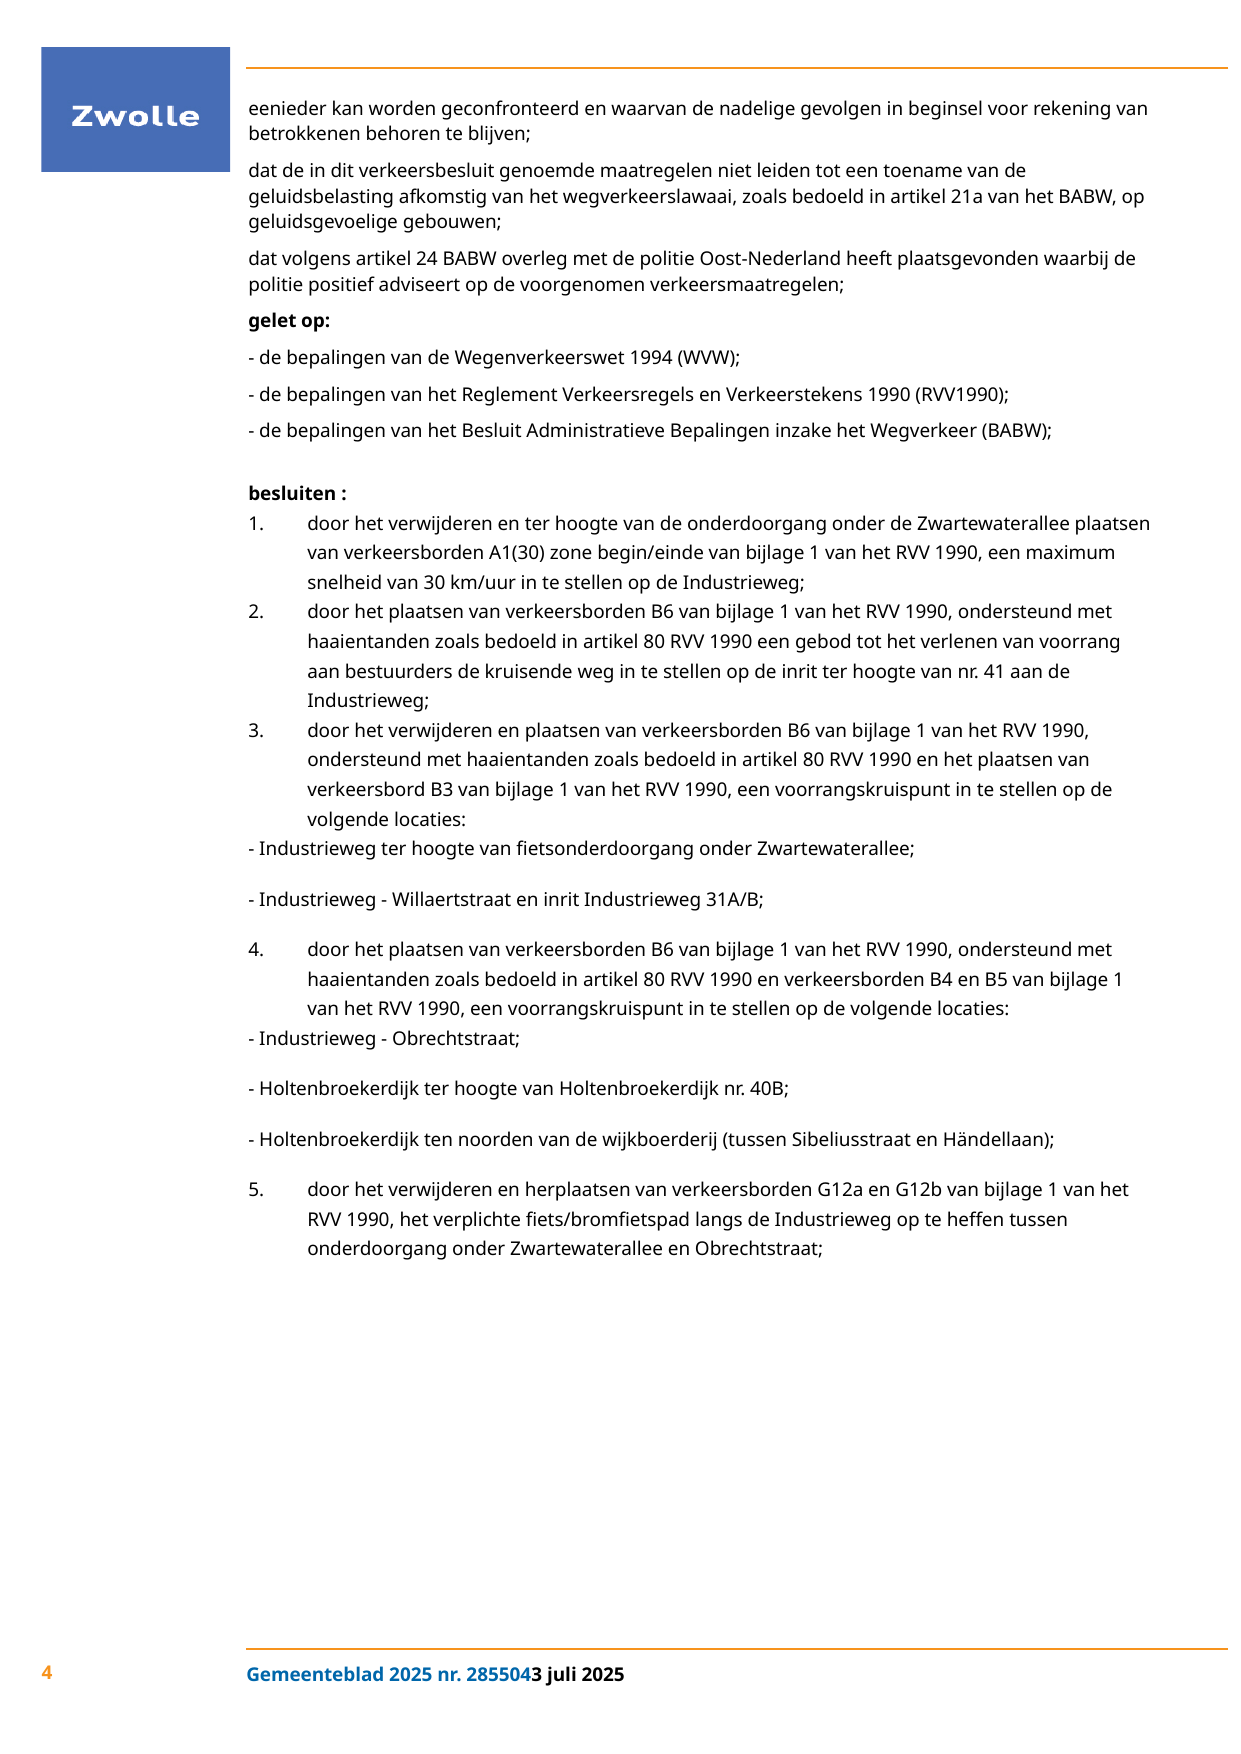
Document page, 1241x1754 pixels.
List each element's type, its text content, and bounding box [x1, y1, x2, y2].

text - Industrieweg ter hoogte van fietsonderdoorgang onder Zwartewaterallee; [248, 835, 1152, 861]
list door het verwijderen en plaatsen van verkeersborden B6 van bijlage 1 van het RVV 1990, ondersteund met haaientanden zoals bedoeld in artikel 80 RVV 1990 en het plaatsen van verkeersbord B3 van bijlage 1 van het RVV 1990, een voorrangskruispunt in te stellen op de volgende locaties: [248, 717, 1152, 832]
text gelet op: [248, 308, 1152, 333]
text - Industrieweg - Willaertstraat en inrit Industrieweg 31A/B; [248, 886, 1152, 912]
text - Industrieweg - Obrechtstraat; [248, 1025, 1152, 1051]
list door het verwijderen en ter hoogte van de onderdoorgang onder de Zwartewaterallee plaatsen van verkeersborden A1(30) zone begin/einde van bijlage 1 van het RVV 1990, een maximum snelheid van 30 km/uur in te stellen op de Industrieweg; [248, 510, 1152, 595]
text - Holtenbroekerdijk ter hoogte van Holtenbroekerdijk nr. 40B; [248, 1075, 1152, 1101]
text eenieder kan worden geconfronteerd en waarvan de nadelige gevolgen in beginsel voor rekening van betrokkenen behoren te blijven; [248, 95, 1152, 146]
list door het plaatsen van verkeersborden B6 van bijlage 1 van het RVV 1990, ondersteund met haaientanden zoals bedoeld in artikel 80 RVV 1990 en verkeersborden B4 en B5 van bijlage 1 van het RVV 1990, een voorrangskruispunt in te stellen op de volgende locaties: [248, 936, 1152, 1021]
text besluiten : [248, 480, 1152, 506]
list door het verwijderen en herplaatsen van verkeersborden G12a en G12b van bijlage 1 van het RVV 1990, het verplichte fiets/bromfietspad langs de Industrieweg op te heffen tussen onderdoorgang onder Zwartewaterallee en Obrechtstraat; [248, 1176, 1152, 1261]
text - Holtenbroekerdijk ten noorden van de wijkboerderij (tussen Sibeliusstraat en Händellaan); [248, 1126, 1152, 1152]
text - de bepalingen van de Wegenverkeerswet 1994 (WVW); [248, 344, 1152, 370]
text dat de in dit verkeersbesluit genoemde maatregelen niet leiden tot een toename van de geluidsbelasting afkomstig van het wegverkeerslawaai, zoals bedoeld in artikel 21a van het BABW, op geluidsgevoelige gebouwen; [248, 157, 1152, 234]
list door het plaatsen van verkeersborden B6 van bijlage 1 van het RVV 1990, ondersteund met haaientanden zoals bedoeld in artikel 80 RVV 1990 een gebod tot het verlenen van voorrang aan bestuurders de kruisende weg in te stellen op de inrit ter hoogte van nr. 41 aan de Industrieweg; [248, 599, 1152, 713]
picture [41, 47, 231, 172]
text - de bepalingen van het Reglement Verkeersregels en Verkeerstekens 1990 (RVV1990); [248, 381, 1152, 407]
text - de bepalingen van het Besluit Administratieve Bepalingen inzake het Wegverkeer (BABW); [248, 418, 1152, 443]
text dat volgens artikel 24 BABW overleg met de politie Oost-Nederland heeft plaatsgevonden waarbij de politie positief adviseert op de voorgenomen verkeersmaatregelen; [248, 245, 1152, 297]
